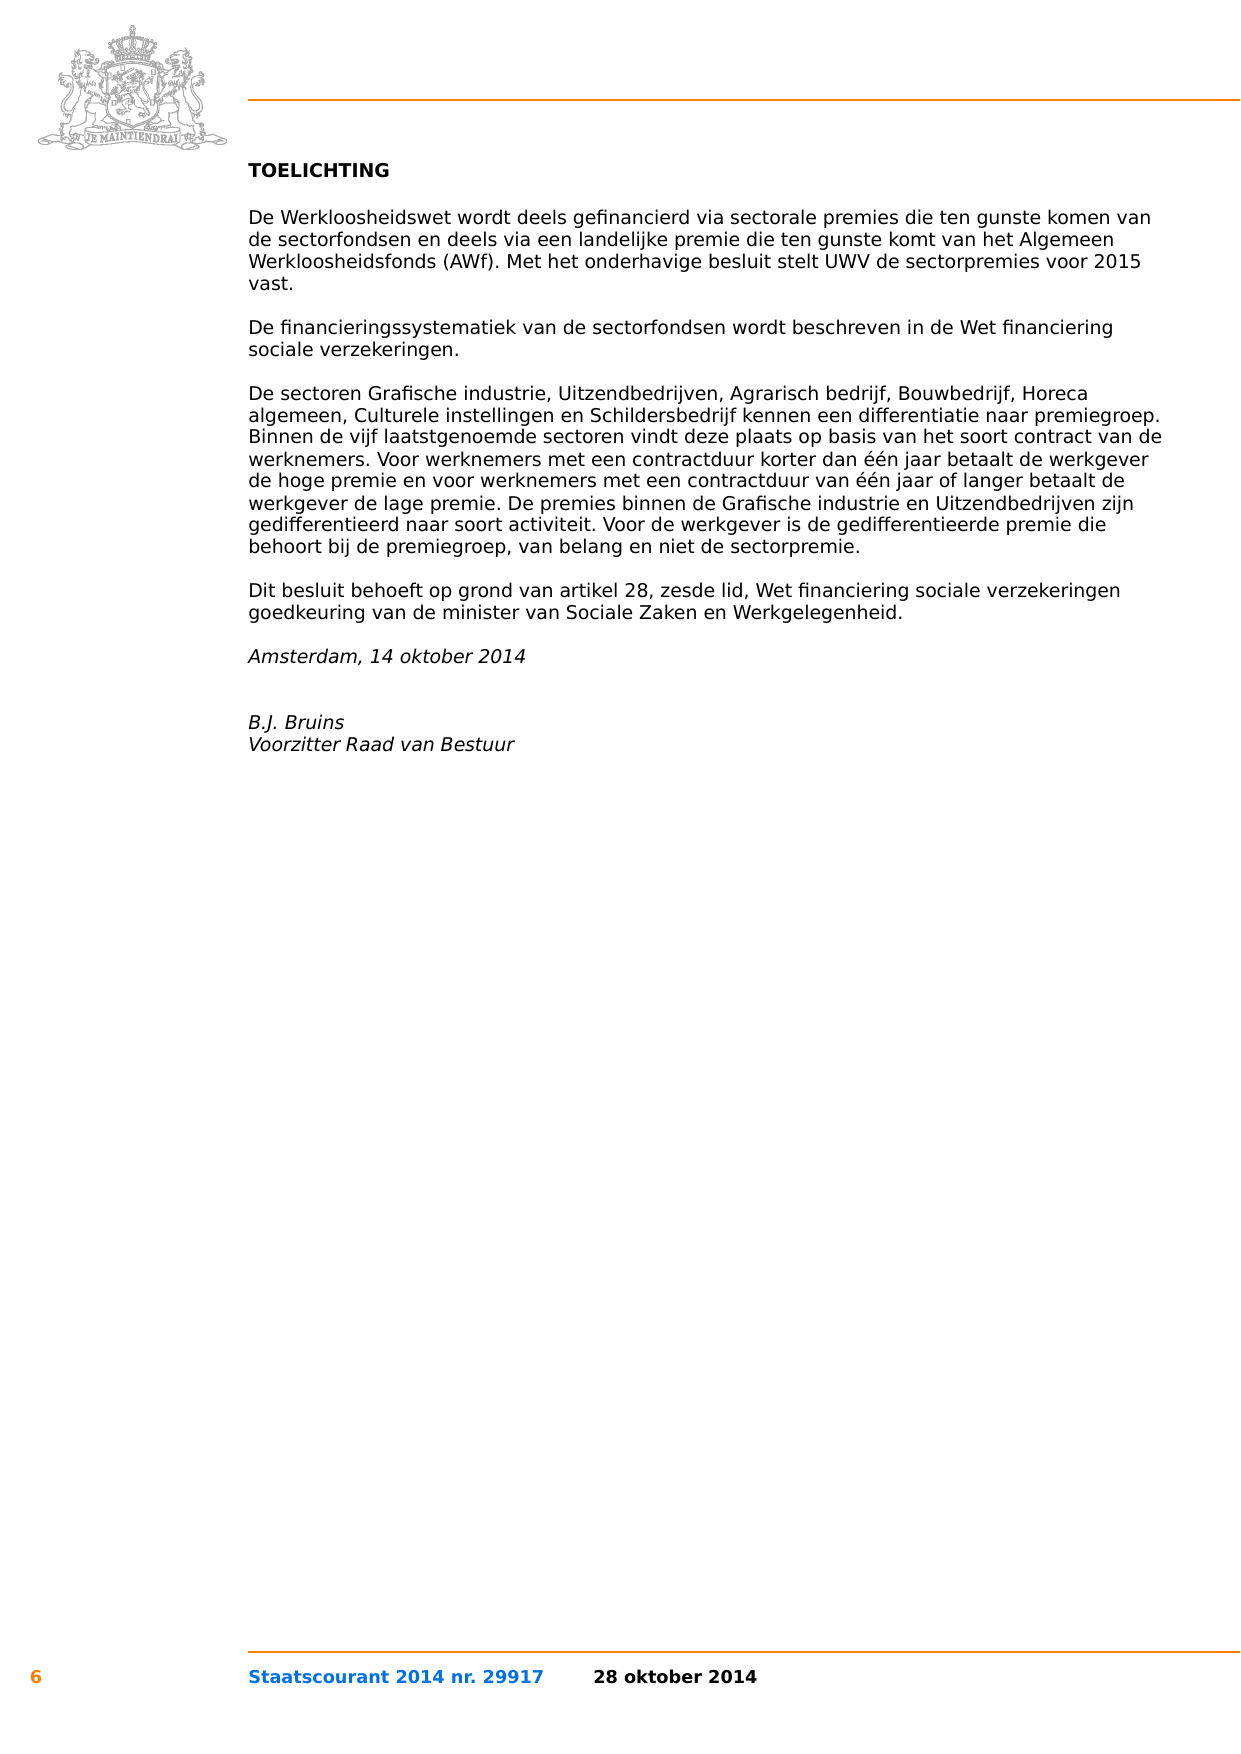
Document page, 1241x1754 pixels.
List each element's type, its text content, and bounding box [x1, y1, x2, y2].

picture [38, 25, 227, 150]
text B.J. Bruins Voorzitter Raad van Bestuur [248, 690, 1163, 756]
text De Werkloosheidswet wordt deels gefinancierd via sectorale premies die ten gunste komen van de sectorfondsen en deels via een landelijke premie die ten gunste komt van het Algemeen Werkloosheidsfonds (AWf). Met het onderhavige besluit stelt UWV de sectorpremies voor 2015 vast. [248, 207, 1163, 295]
text Dit besluit behoeft op grond van artikel 28, zesde lid, Wet financiering sociale verzekeringen goedkeuring van de minister van Sociale Zaken en Werkgelegenheid. [248, 580, 1163, 624]
subtitle TOELICHTING [248, 160, 1163, 182]
text De financieringssystematiek van de sectorfondsen wordt beschreven in de Wet financiering sociale verzekeringen. [248, 317, 1163, 361]
text De sectoren Grafische industrie, Uitzendbedrijven, Agrarisch bedrijf, Bouwbedrijf, Horeca algemeen, Culturele instellingen en Schildersbedrijf kennen een differentiatie naar premiegroep. Binnen de vijf laatstgenoemde sectoren vindt deze plaats op basis van het soort contract van de werknemers. Voor werknemers met een contractduur korter dan één jaar betaalt de werkgever de hoge premie en voor werknemers met een contractduur van één jaar of langer betaalt de werkgever de lage premie. De premies binnen de Grafische industrie en Uitzendbedrijven zijn gedifferentieerd naar soort activiteit. Voor de werkgever is de gedifferentieerde premie die behoort bij de premiegroep, van belang en niet de sectorpremie. [248, 382, 1163, 558]
text Amsterdam, 14 oktober 2014 [248, 646, 1163, 668]
